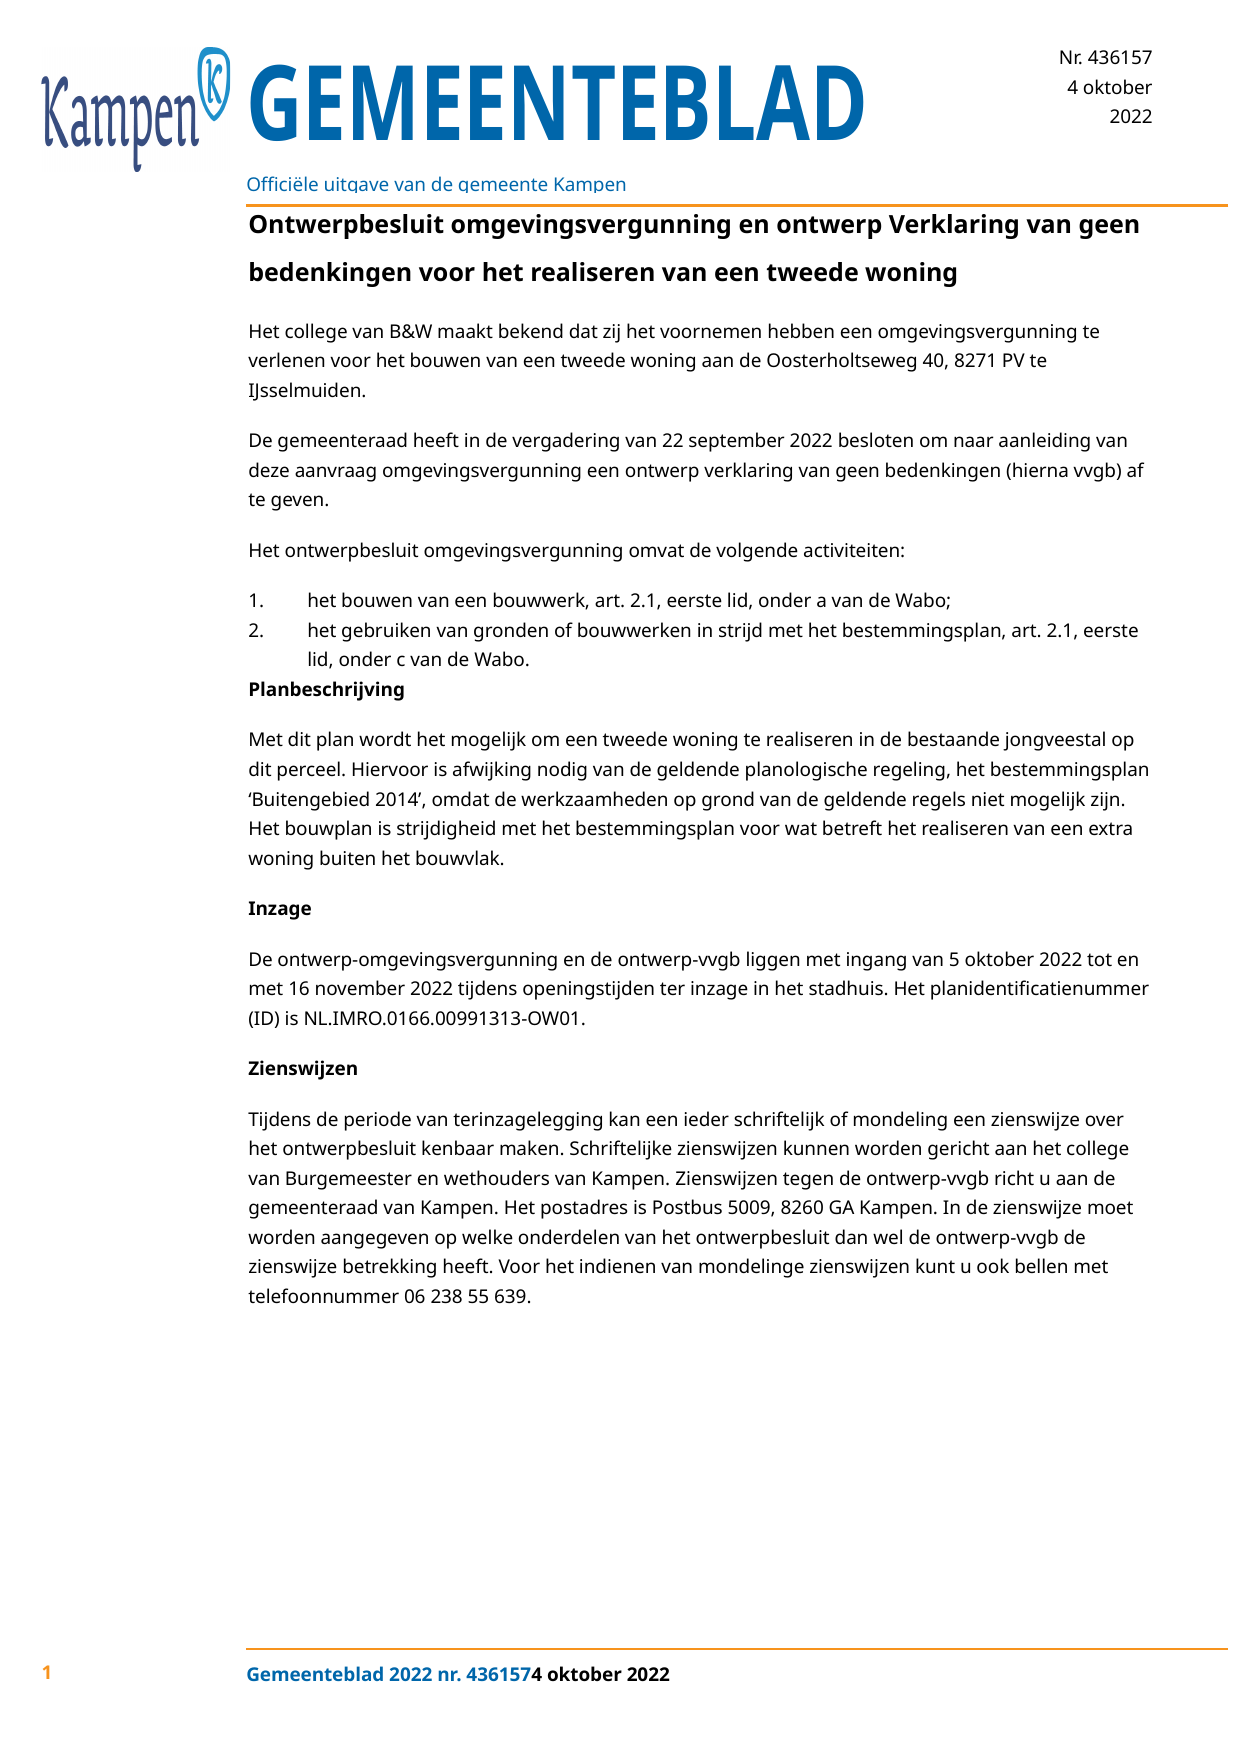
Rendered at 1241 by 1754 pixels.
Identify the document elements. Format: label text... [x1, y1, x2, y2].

list het gebruiken van gronden of bouwwerken in strijd met het bestemmingsplan, art. 2.1, eerste lid, onder c van de Wabo. [248, 617, 1152, 672]
text Het college van B&W maakt bekend dat zij het voornemen hebben een omgevingsvergunning te verlenen voor het bouwen van een tweede woning aan de Oosterholtseweg 40, 8271 PV te IJsselmuiden. [248, 318, 1152, 403]
list het bouwen van een bouwwerk, art. 2.1, eerste lid, onder a van de Wabo; [248, 587, 1152, 613]
text Ontwerpbesluit omgevingsvergunning en ontwerp Verklaring van geen bedenkingen voor het realiseren van een tweede woning [248, 207, 1152, 288]
text Het ontwerpbesluit omgevingsvergunning omvat de volgende activiteiten: [248, 537, 1152, 563]
text Met dit plan wordt het mogelijk om een tweede woning te realiseren in de bestaande jongveestal op dit perceel. Hiervoor is afwijking nodig van de geldende planologische regeling, het bestemmingsplan ‘Buitengebied 2014’, omdat de werkzaamheden op grond van de geldende regels niet mogelijk zijn. Het bouwplan is strijdigheid met het bestemmingsplan voor wat betreft het realiseren van een extra woning buiten het bouwvlak. [248, 727, 1152, 871]
text De gemeenteraad heeft in de vergadering van 22 september 2022 besloten om naar aanleiding van deze aanvraag omgevingsvergunning een ontwerp verklaring van geen bedenkingen (hierna vvgb) af te geven. [248, 427, 1152, 512]
text Planbeschrijving [248, 676, 1152, 702]
text De ontwerp-omgevingsvergunning en de ontwerp-vvgb liggen met ingang van 5 oktober 2022 tot en met 16 november 2022 tijdens openingstijden ter inzage in het stadhuis. Het planidentificatienummer (ID) is NL.IMRO.0166.00991313-OW01. [248, 946, 1152, 1031]
text Zienswijzen [248, 1055, 1152, 1081]
text Tijdens de periode van terinzagelegging kan een ieder schriftelijk of mondeling een zienswijze over het ontwerpbesluit kenbaar maken. Schriftelijke zienswijzen kunnen worden gericht aan het college van Burgemeester en wethouders van Kampen. Zienswijzen tegen de ontwerp-vvgb richt u aan de gemeenteraad van Kampen. Het postadres is Postbus 5009, 8260 GA Kampen. In de zienswijze moet worden aangegeven op welke onderdelen van het ontwerpbesluit dan wel de ontwerp-vvgb de zienswijze betrekking heeft. Voor het indienen van mondelinge zienswijzen kunt u ook bellen met telefoonnummer 06 238 55 639. [248, 1106, 1152, 1309]
picture [41, 47, 231, 172]
text Inzage [248, 895, 1152, 921]
